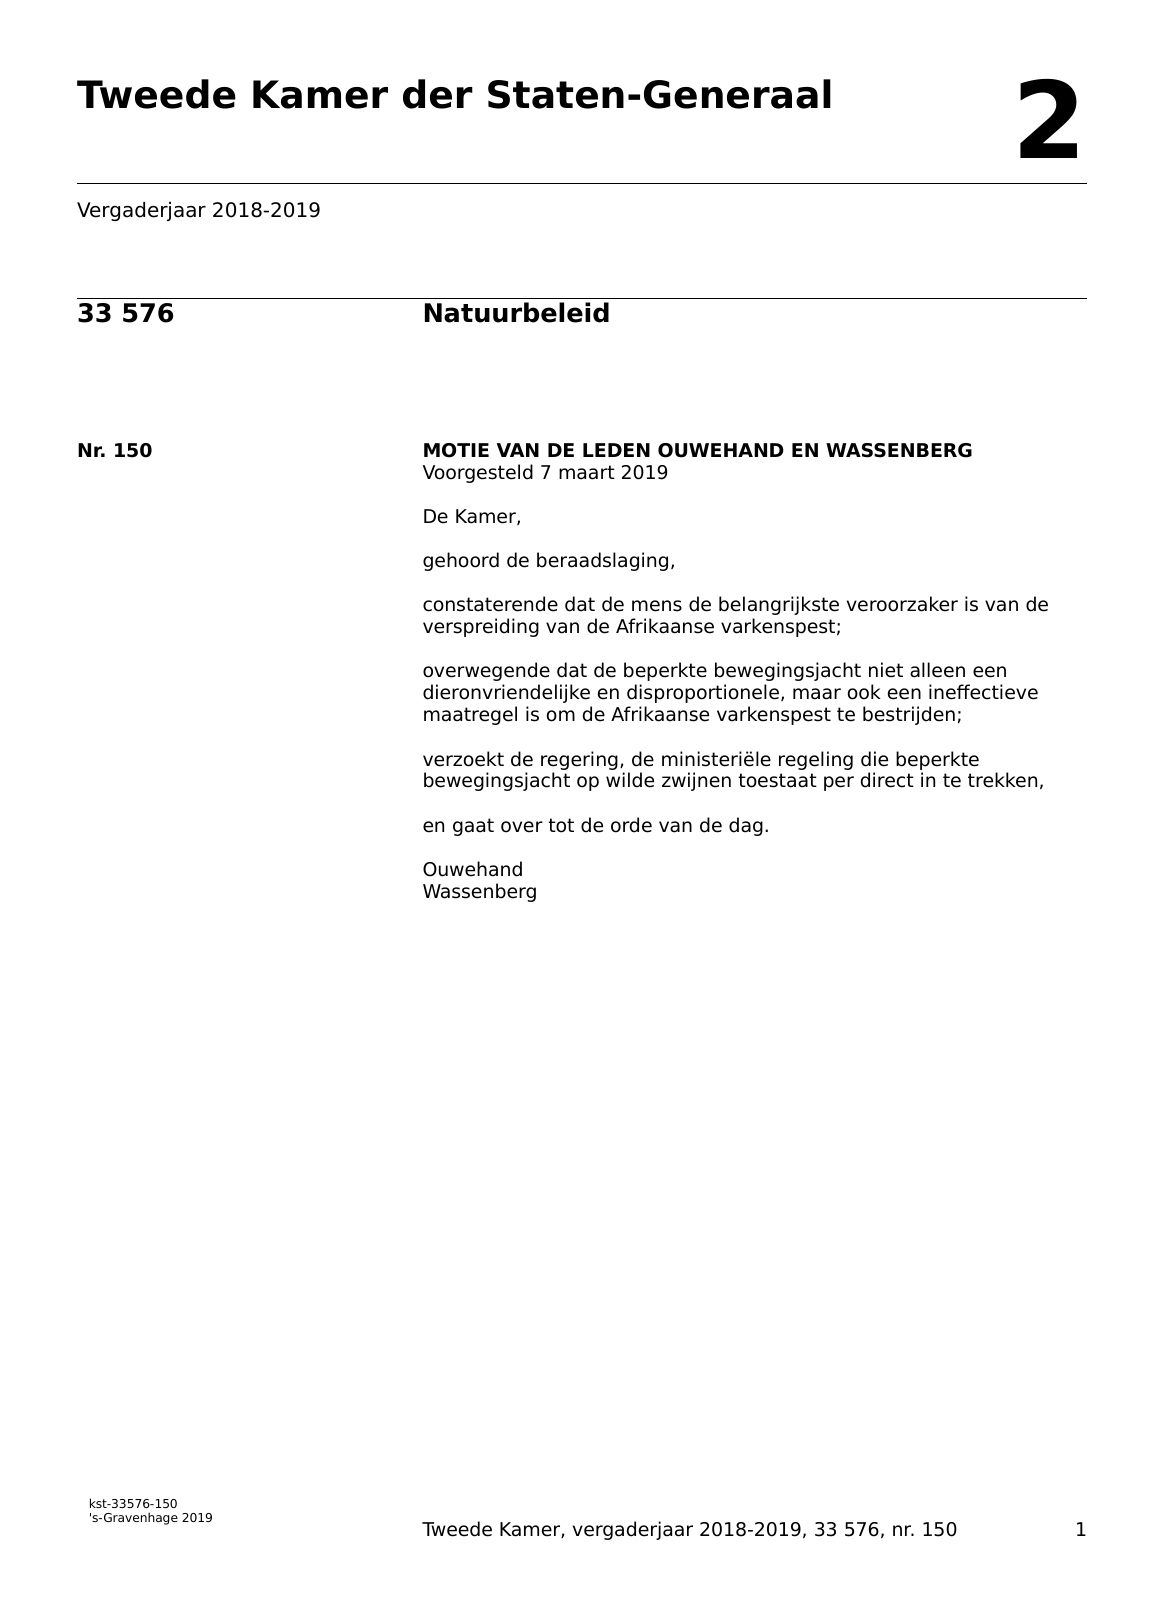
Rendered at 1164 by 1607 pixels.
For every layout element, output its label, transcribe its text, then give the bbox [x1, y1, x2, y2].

text en gaat over tot de orde van de dag. [422, 814, 1087, 837]
text Wassenberg [422, 881, 1087, 903]
text verzoekt de regering, de ministeriële regeling die beperkte bewegingsjacht op wilde zwijnen toestaat per direct in te trekken, [422, 748, 1087, 792]
text Ouwehand [422, 859, 1087, 881]
text constaterende dat de mens de belangrijkste veroorzaker is van de verspreiding van de Afrikaanse varkenspest; [422, 594, 1087, 638]
text De Kamer, [422, 506, 1087, 528]
text overwegende dat de beperkte bewegingsjacht niet alleen een dieronvriendelijke en disproportionele, maar ook een ineffectieve maatregel is om de Afrikaanse varkenspest te bestrijden; [422, 660, 1087, 726]
text 's-Gravenhage 2019 [88, 1511, 323, 1525]
table_header Tweede Kamer der Staten-Generaal [77, 59, 886, 183]
text Voorgesteld 7 maart 2019 [422, 462, 1087, 484]
text gehoord de beraadslaging, [422, 550, 1087, 572]
table_cell Vergaderjaar 2018-2019 [77, 184, 1087, 298]
subtitle Nr. 150 MOTIE VAN DE LEDEN OUWEHAND EN WASSENBERG [77, 440, 1087, 462]
table_header 2 [886, 59, 1087, 183]
subtitle 33 576 Natuurbeleid [77, 299, 1087, 329]
text kst-33576-150 [88, 1497, 323, 1511]
